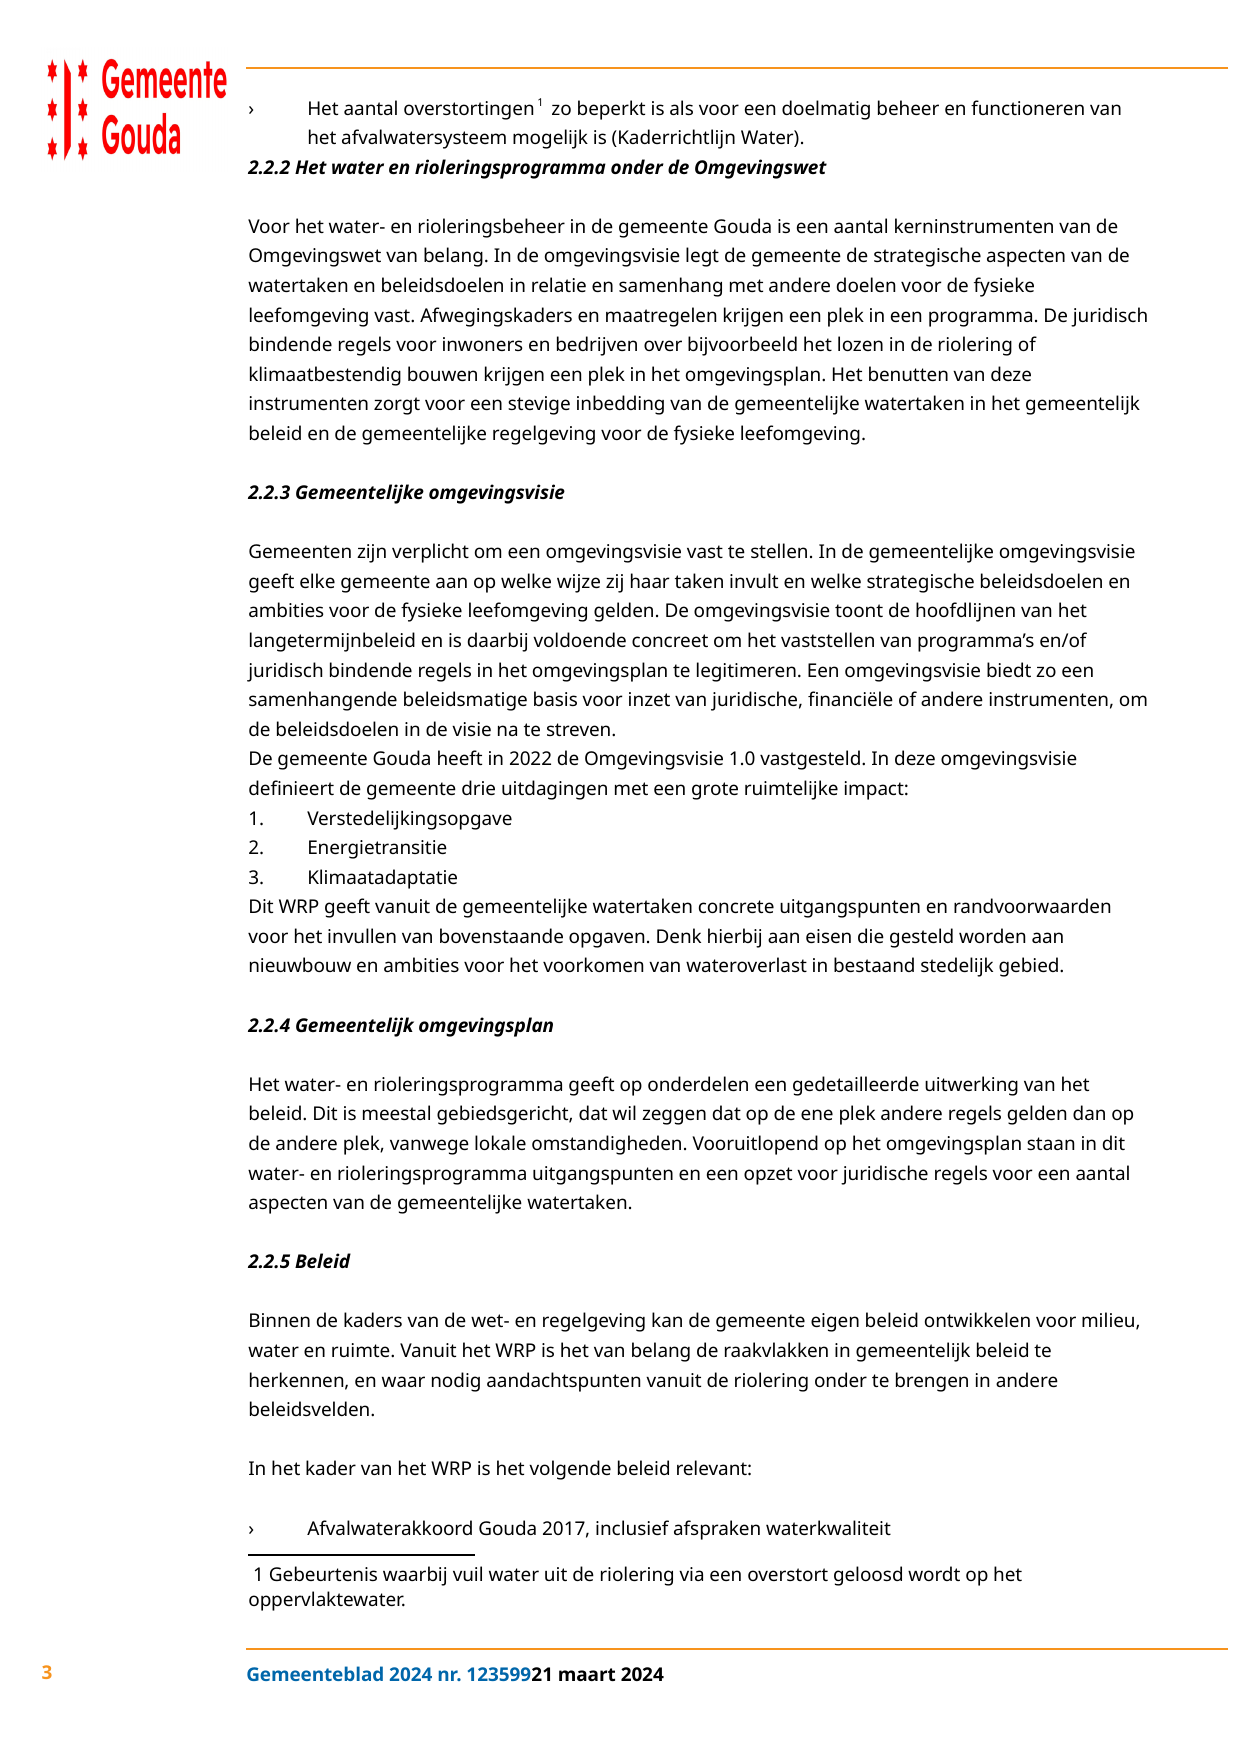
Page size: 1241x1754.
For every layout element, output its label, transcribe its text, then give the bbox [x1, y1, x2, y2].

text 2.2.4 Gemeentelijk omgevingsplan [248, 1012, 1152, 1038]
text Dit WRP geeft vanuit de gemeentelijke watertaken concrete uitgangspunten en randvoorwaarden voor het invullen van bovenstaande opgaven. Denk hierbij aan eisen die gesteld worden aan nieuwbouw en ambities voor het voorkomen van wateroverlast in bestaand stedelijk gebied. [248, 893, 1152, 978]
text Gemeenten zijn verplicht om een omgevingsvisie vast te stellen. In de gemeentelijke omgevingsvisie geeft elke gemeente aan op welke wijze zij haar taken invult en welke strategische beleidsdoelen en ambities voor de fysieke leefomgeving gelden. De omgevingsvisie toont de hoofdlijnen van het langetermijnbeleid en is daarbij voldoende concreet om het vaststellen van programma’s en/of juridisch bindende regels in het omgevingsplan te legitimeren. Een omgevingsvisie biedt zo een samenhangende beleidsmatige basis voor inzet van juridische, financiële of andere instrumenten, om de beleidsdoelen in de visie na te streven. [248, 538, 1152, 742]
text Binnen de kaders van de wet- en regelgeving kan de gemeente eigen beleid ontwikkelen voor milieu, water en ruimte. Vanuit het WRP is het van belang de raakvlakken in gemeentelijk beleid te herkennen, en waar nodig aandachtspunten vanuit de riolering onder te brengen in andere beleidsvelden. [248, 1308, 1152, 1422]
list Energietransitie [248, 834, 1152, 860]
text Het water- en rioleringsprogramma geeft op onderdelen een gedetailleerde uitwerking van het beleid. Dit is meestal gebiedsgericht, dat wil zeggen dat op de ene plek andere regels gelden dan op de andere plek, vanwege lokale omstandigheden. Vooruitlopend op het omgevingsplan staan in dit water- en rioleringsprogramma uitgangspunten en een opzet voor juridische regels voor een aantal aspecten van de gemeentelijke watertaken. [248, 1071, 1152, 1215]
text In het kader van het WRP is het volgende beleid relevant: [248, 1456, 1152, 1481]
list Afvalwaterakkoord Gouda 2017, inclusief afspraken waterkwaliteit [248, 1515, 1152, 1541]
list Gebeurtenis waarbij vuil water uit de riolering via een overstort geloosd wordt op het oppervlaktewater. [248, 1561, 1152, 1612]
list Verstedelijkingsopgave [248, 805, 1152, 831]
text 2.2.2 Het water en rioleringsprogramma onder de Omgevingswet [248, 154, 1152, 180]
text 2.2.3 Gemeentelijke omgevingsvisie [248, 479, 1152, 505]
list Klimaatadaptatie [248, 864, 1152, 890]
text 2.2.5 Beleid [248, 1248, 1152, 1274]
text Voor het water- en rioleringsbeheer in de gemeente Gouda is een aantal kerninstrumenten van de Omgevingswet van belang. In de omgevingsvisie legt de gemeente de strategische aspecten van de watertaken en beleidsdoelen in relatie en samenhang met andere doelen voor de fysieke leefomgeving vast. Afwegingskaders en maatregelen krijgen een plek in een programma. De juridisch bindende regels voor inwoners en bedrijven over bijvoorbeeld het lozen in de riolering of klimaatbestendig bouwen krijgen een plek in het omgevingsplan. Het benutten van deze instrumenten zorgt voor een stevige inbedding van de gemeentelijke watertaken in het gemeentelijk beleid en de gemeentelijke regelgeving voor de fysieke leefomgeving. [248, 213, 1152, 446]
picture [41, 47, 231, 172]
list Het aantal overstortingen zo beperkt is als voor een doelmatig beheer en functioneren van het afvalwatersysteem mogelijk is (Kaderrichtlijn Water). [248, 95, 1152, 150]
text De gemeente Gouda heeft in 2022 de Omgevingsvisie 1.0 vastgesteld. In deze omgevingsvisie definieert de gemeente drie uitdagingen met een grote ruimtelijke impact: [248, 746, 1152, 801]
